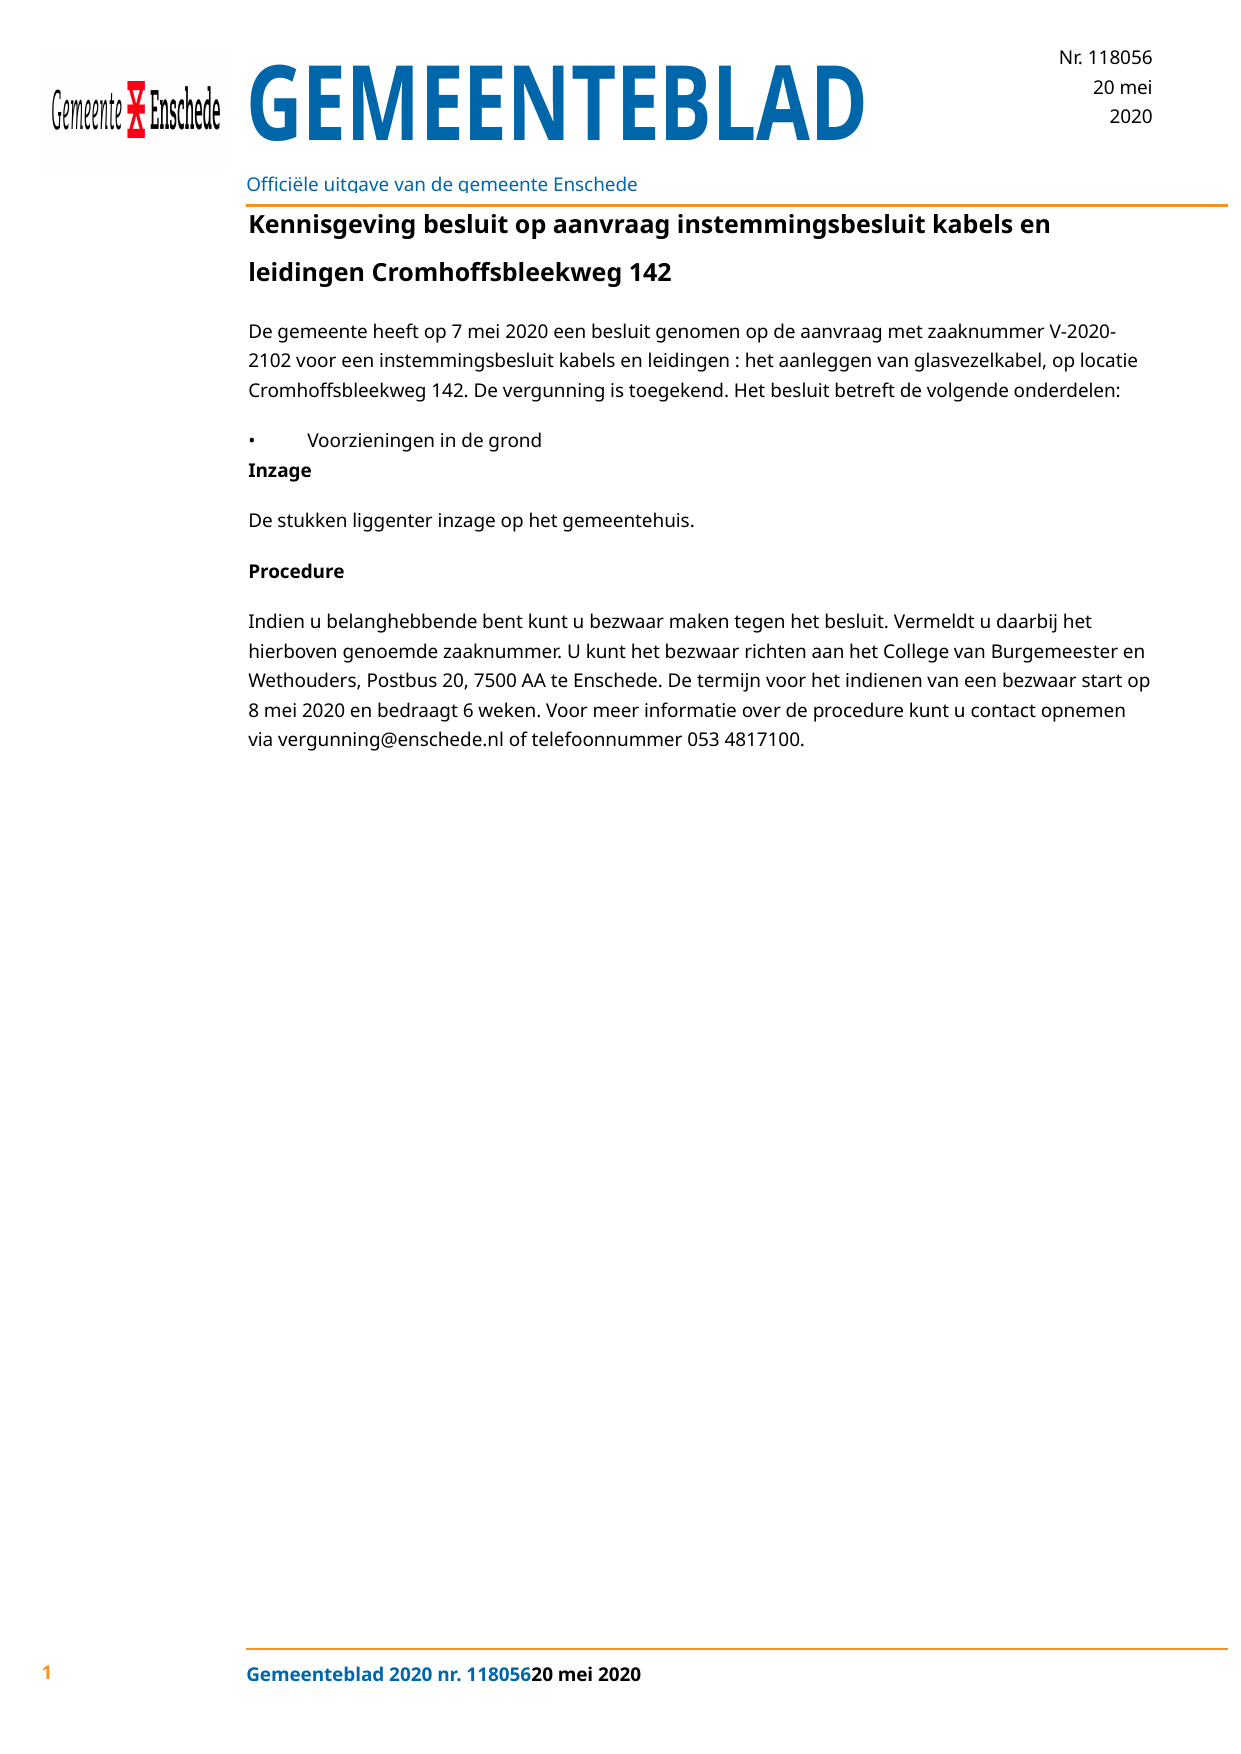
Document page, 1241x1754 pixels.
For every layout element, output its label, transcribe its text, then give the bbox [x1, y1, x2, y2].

text De stukken liggenter inzage op het gemeentehuis. [248, 507, 1152, 533]
text Kennisgeving besluit op aanvraag instemmingsbesluit kabels en leidingen Cromhoffsbleekweg 142 [248, 207, 1152, 288]
text Procedure [248, 558, 1152, 584]
text Indien u belanghebbende bent kunt u bezwaar maken tegen het besluit. Vermeldt u daarbij het hierboven genoemde zaaknummer. U kunt het bezwaar richten aan het College van Burgemees­ter en Wethouders, Postbus 20, 7500 AA te Enschede. De termijn voor het indienen van een bezwaar start op 8 mei 2020 en bedraagt 6 weken. Voor meer informatie over de procedure kunt u contact opnemen via vergunning@enschede.nl of telefoonnummer 053 4817100. [248, 608, 1152, 752]
text Inzage [248, 457, 1152, 483]
list Voorzieningen in de grond [248, 427, 1152, 453]
picture [41, 47, 231, 172]
text De gemeente heeft op 7 mei 2020 een besluit genomen op de aanvraag met zaaknummer V-2020-2102 voor een instemmingsbesluit kabels en leidingen : het aanleggen van glasvezelkabel, op locatie Cromhoffsbleekweg 142. De vergunning is toegekend. Het besluit betreft de volgende onderdelen: [248, 318, 1152, 403]
